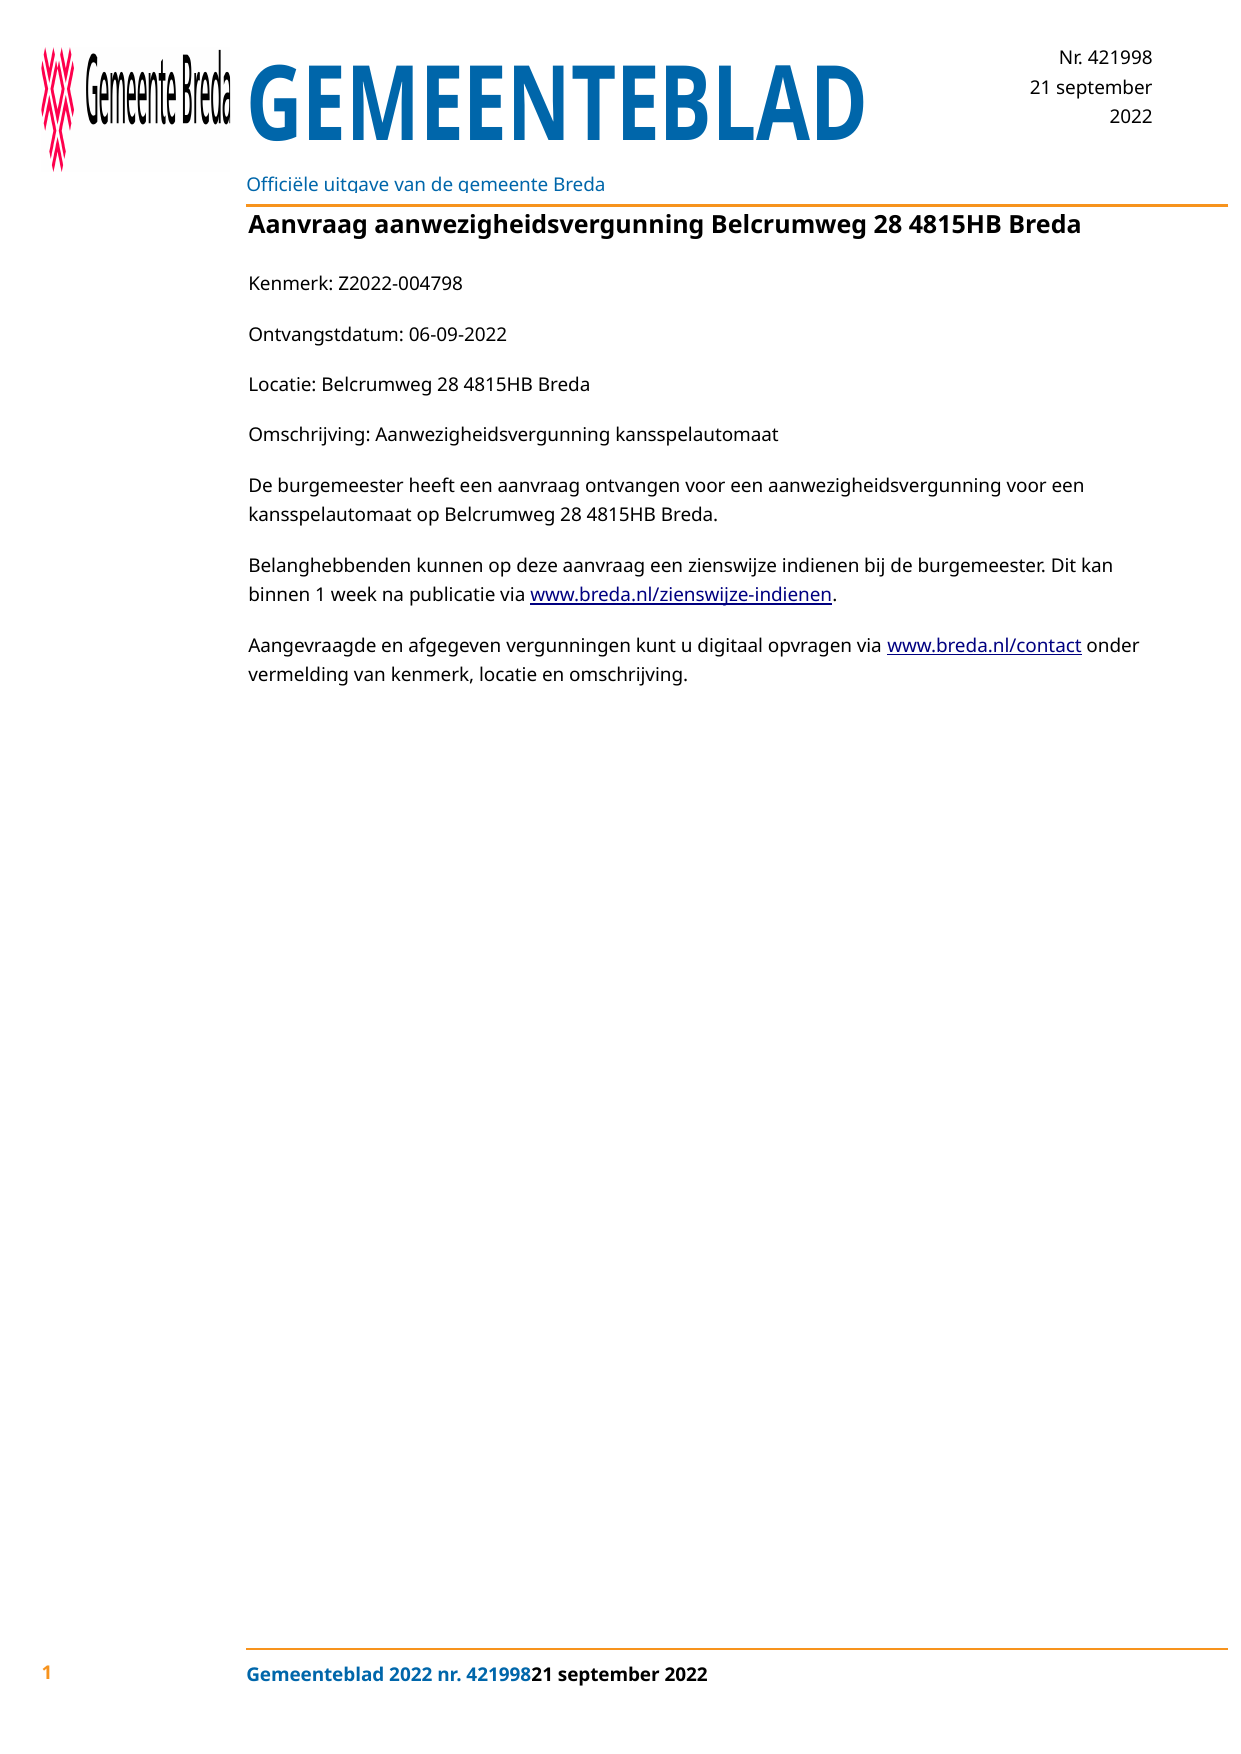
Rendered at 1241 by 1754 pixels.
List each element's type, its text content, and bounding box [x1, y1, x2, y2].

text Omschrijving: Aanwezigheidsvergunning kansspelautomaat [248, 422, 1152, 447]
text Belanghebbenden kunnen op deze aanvraag een zienswijze indienen bij de burgemeester. Dit kan binnen 1 week na publicatie via www.breda.nl/zienswijze-indienen. [248, 552, 1152, 607]
picture [41, 47, 231, 172]
text Kenmerk: Z2022-004798 [248, 270, 1152, 296]
text Locatie: Belcrumweg 28 4815HB Breda [248, 371, 1152, 397]
text Aangevraagde en afgegeven vergunningen kunt u digitaal opvragen via www.breda.nl/contact onder vermelding van kenmerk, locatie en omschrijving. [248, 632, 1152, 687]
text Aanvraag aanwezigheidsvergunning Belcrumweg 28 4815HB Breda [248, 207, 1152, 241]
text De burgemeester heeft een aanvraag ontvangen voor een aanwezigheidsvergunning voor een kansspelautomaat op Belcrumweg 28 4815HB Breda. [248, 472, 1152, 527]
text Ontvangstdatum: 06-09-2022 [248, 321, 1152, 346]
